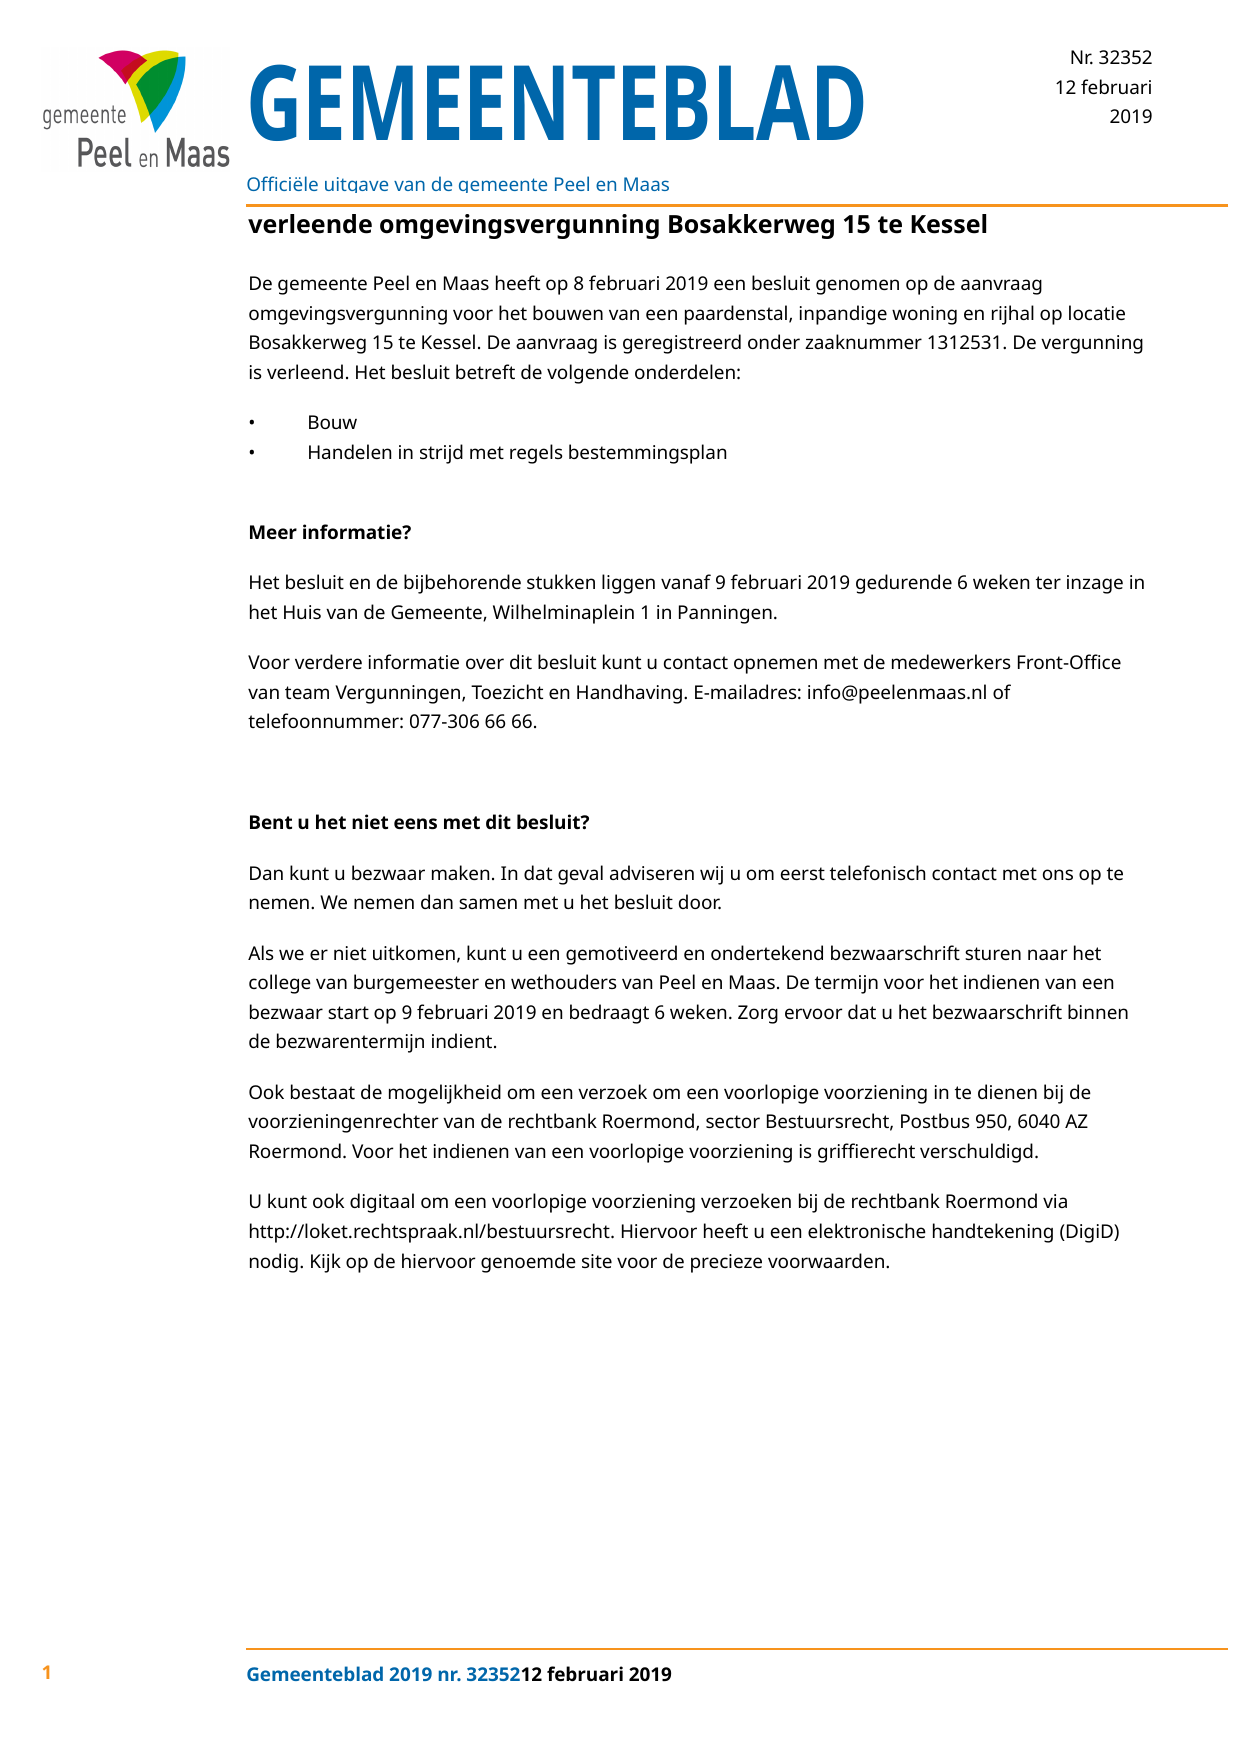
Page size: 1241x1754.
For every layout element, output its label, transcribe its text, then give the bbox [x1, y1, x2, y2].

text U kunt ook digitaal om een voorlopige voorziening verzoeken bij de rechtbank Roermond via http://loket.rechtspraak.nl/bestuursrecht. Hiervoor heeft u een elektronische handtekening (DigiD) nodig. Kijk op de hiervoor genoemde site voor de precieze voorwaarden. [248, 1189, 1152, 1273]
text Bent u het niet eens met dit besluit? [248, 809, 1152, 835]
text Het besluit en de bijbehorende stukken liggen vanaf 9 februari 2019 gedurende 6 weken ter inzage in het Huis van de Gemeente, Wilhelminaplein 1 in Panningen. [248, 569, 1152, 625]
text Meer informatie? [248, 519, 1152, 545]
list Handelen in strijd met regels bestemmingsplan [248, 439, 1152, 465]
text Ook bestaat de mogelijkheid om een verzoek om een voorlopige voorziening in te dienen bij de voorzieningenrechter van de rechtbank Roermond, sector Bestuursrecht, Postbus 950, 6040 AZ Roermond. Voor het indienen van een voorlopige voorziening is griffierecht verschuldigd. [248, 1079, 1152, 1164]
text verleende omgevingsvergunning Bosakkerweg 15 te Kessel [248, 207, 1152, 241]
text Als we er niet uitkomen, kunt u een gemotiveerd en ondertekend bezwaarschrift sturen naar het college van burgemeester en wethouders van Peel en Maas. De termijn voor het indienen van een bezwaar start op 9 februari 2019 en bedraagt 6 weken. Zorg ervoor dat u het bezwaarschrift binnen de bezwarentermijn indient. [248, 940, 1152, 1054]
text De gemeente Peel en Maas heeft op 8 februari 2019 een besluit genomen op de aanvraag omgevingsvergunning voor het bouwen van een paardenstal, inpandige woning en rijhal op locatie Bosakkerweg 15 te Kessel. De aanvraag is geregistreerd onder zaaknummer 1312531. De vergunning is verleend. Het besluit betreft de volgende onderdelen: [248, 270, 1152, 385]
text Voor verdere informatie over dit besluit kunt u contact opnemen met de medewerkers Front-Office van team Vergunningen, Toezicht en Handhaving. E-mailadres: info@peelenmaas.nl of telefoonnummer: 077-306 66 66. [248, 649, 1152, 734]
picture [41, 47, 231, 172]
list Bouw [248, 409, 1152, 435]
text Dan kunt u bezwaar maken. In dat geval adviseren wij u om eerst telefonisch contact met ons op te nemen. We nemen dan samen met u het besluit door. [248, 860, 1152, 915]
